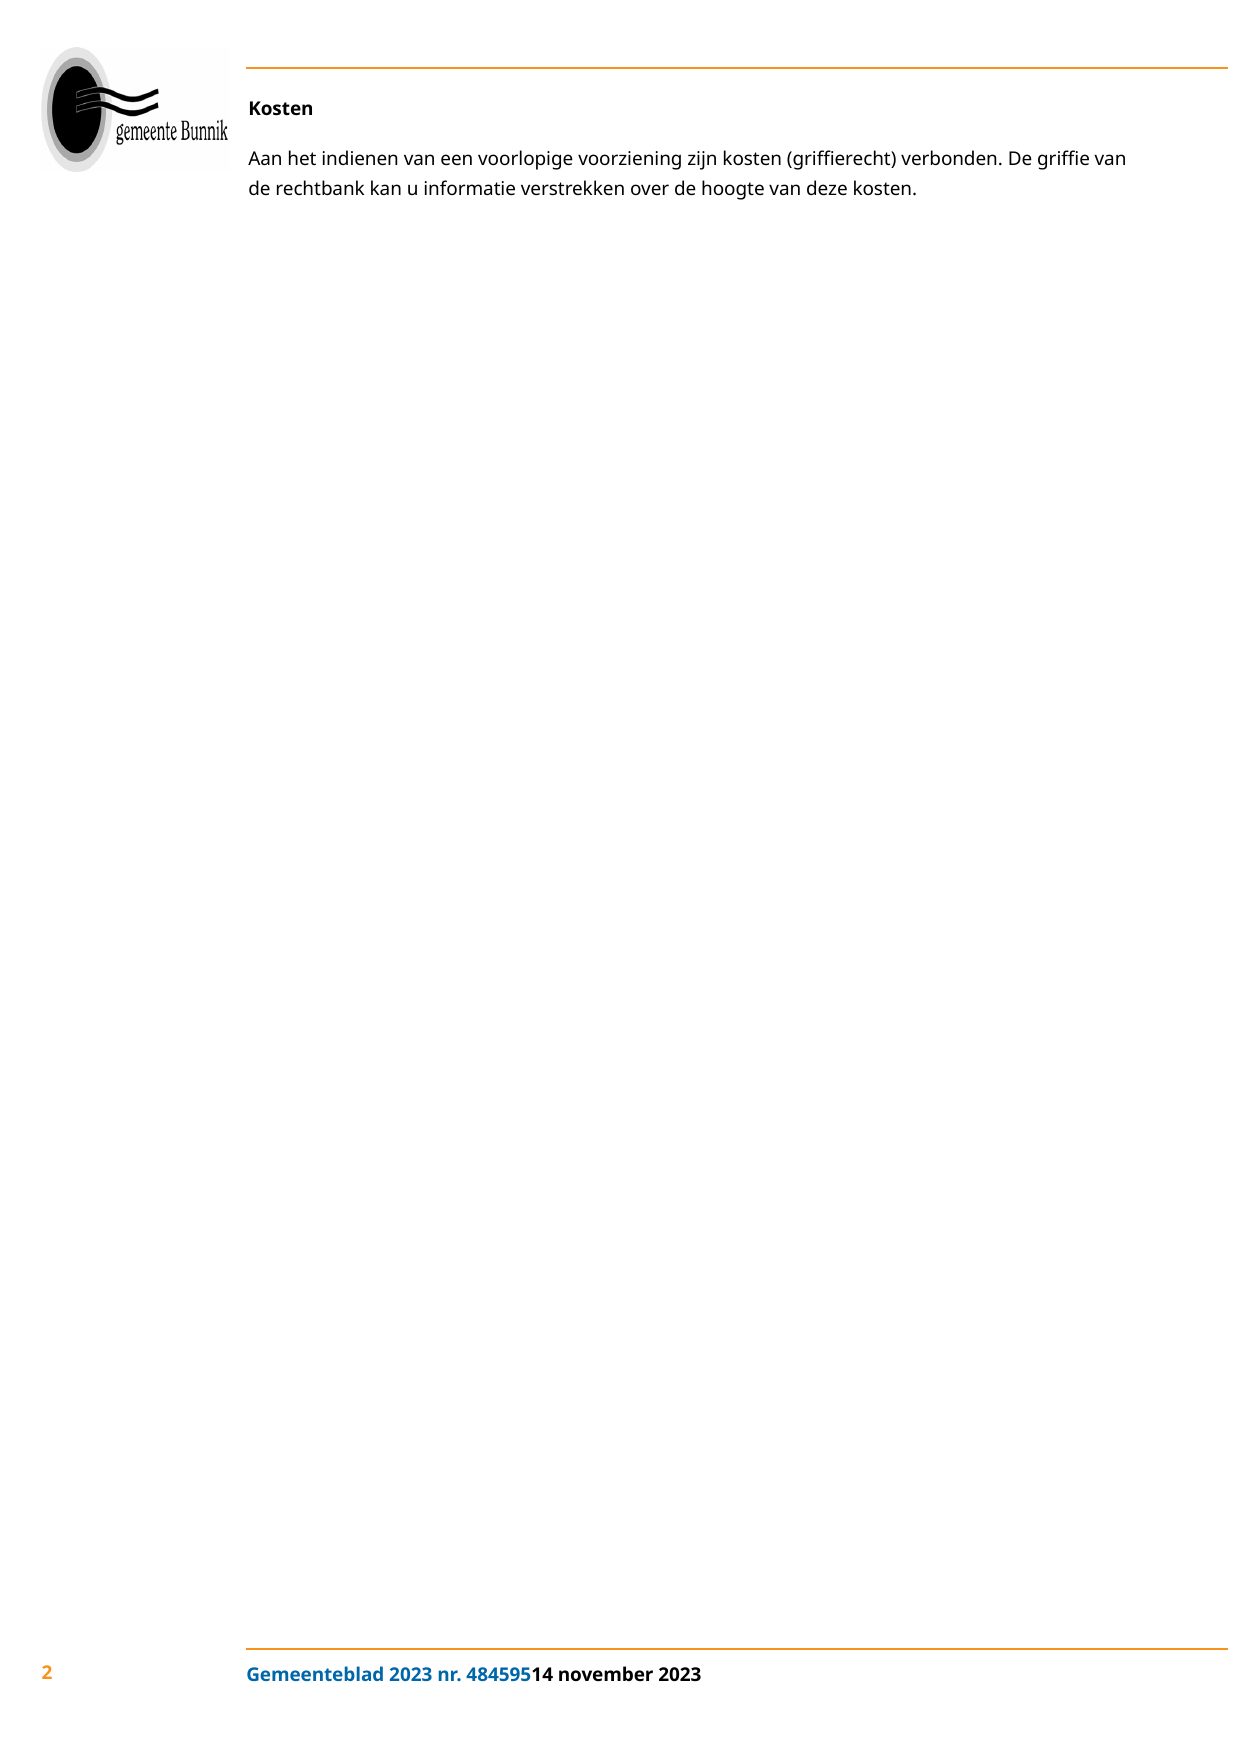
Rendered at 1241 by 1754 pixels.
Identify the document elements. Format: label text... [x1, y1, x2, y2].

picture [41, 47, 231, 172]
text Aan het indienen van een voorlopige voorziening zijn kosten (griffierecht) verbonden. De griffie van de rechtbank kan u informatie verstrekken over de hoogte van deze kosten. [248, 145, 1152, 201]
text Kosten [248, 95, 1152, 121]
